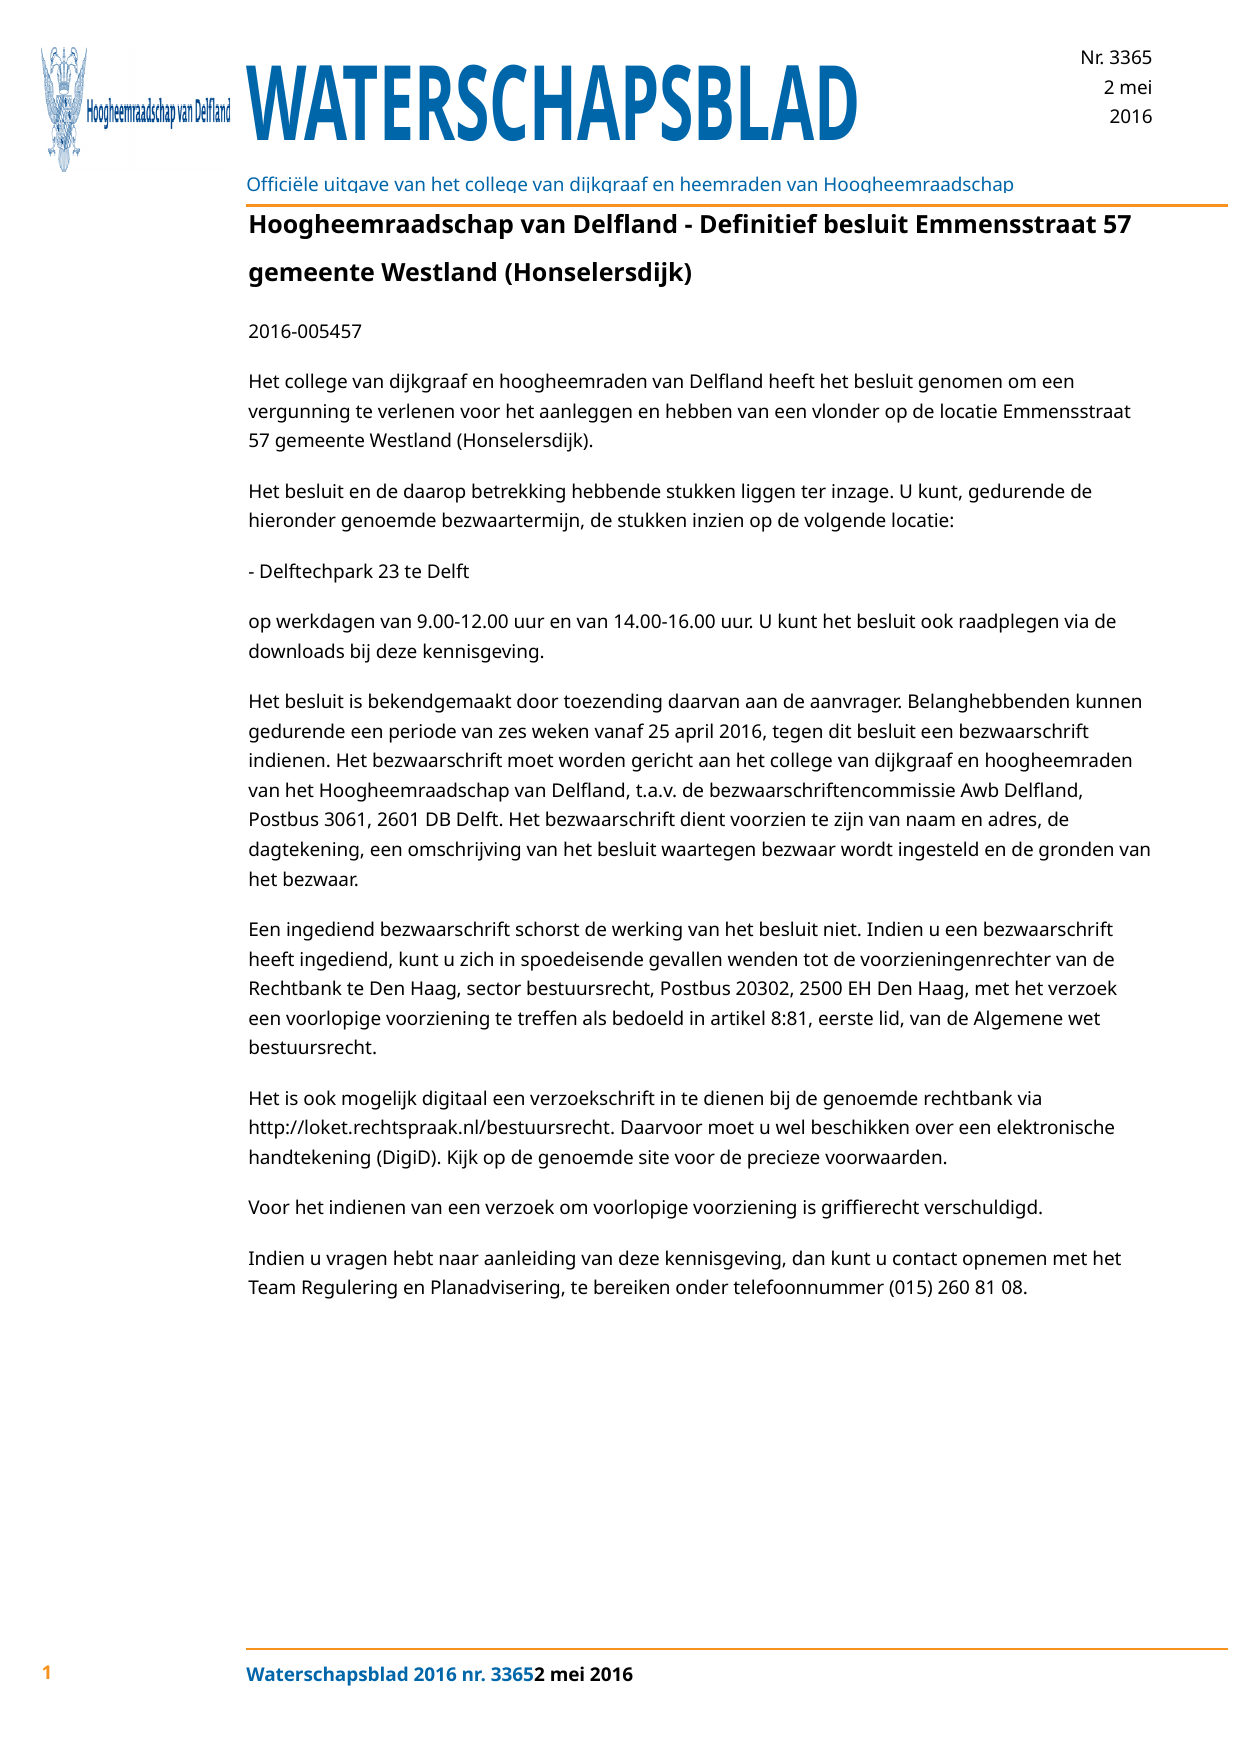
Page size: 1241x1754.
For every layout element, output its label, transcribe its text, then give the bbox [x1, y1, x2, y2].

text Het besluit is bekendgemaakt door toezending daarvan aan de aanvrager. Belanghebbenden kunnen gedurende een periode van zes weken vanaf 25 april 2016, tegen dit besluit een bezwaarschrift indienen. Het bezwaarschrift moet worden gericht aan het college van dijkgraaf en hoogheemraden van het Hoogheemraadschap van Delfland, t.a.v. de bezwaarschriftencommissie Awb Delfland, Postbus 3061, 2601 DB Delft. Het bezwaarschrift dient voorzien te zijn van naam en adres, de dagtekening, een omschrijving van het besluit waartegen bezwaar wordt ingesteld en de gronden van het bezwaar. [248, 688, 1152, 892]
text Een ingediend bezwaarschrift schorst de werking van het besluit niet. Indien u een bezwaarschrift heeft ingediend, kunt u zich in spoedeisende gevallen wenden tot de voorzieningenrechter van de Rechtbank te Den Haag, sector bestuursrecht, Postbus 20302, 2500 EH Den Haag, met het verzoek een voorlopige voorziening te treffen als bedoeld in artikel 8:81, eerste lid, van de Algemene wet bestuursrecht. [248, 916, 1152, 1060]
text Het college van dijkgraaf en hoogheemraden van Delfland heeft het besluit genomen om een vergunning te verlenen voor het aanleggen en hebben van een vlonder op de locatie Emmensstraat 57 gemeente Westland (Honselersdijk). [248, 368, 1152, 453]
text Hoogheemraadschap van Delfland - Definitief besluit Emmensstraat 57 gemeente Westland (Honselersdijk) [248, 207, 1152, 288]
text op werkdagen van 9.00-12.00 uur en van 14.00-16.00 uur. U kunt het besluit ook raadplegen via de downloads bij deze kennisgeving. [248, 608, 1152, 664]
text Indien u vragen hebt naar aanleiding van deze kennisgeving, dan kunt u contact opnemen met het Team Regulering en Planadvisering, te bereiken onder telefoonnummer (015) 260 81 08. [248, 1245, 1152, 1300]
text Het is ook mogelijk digitaal een verzoekschrift in te dienen bij de genoemde rechtbank via http://loket.rechtspraak.nl/bestuursrecht. Daarvoor moet u wel beschikken over een elektronische handtekening (DigiD). Kijk op de genoemde site voor de precieze voorwaarden. [248, 1085, 1152, 1170]
text Voor het indienen van een verzoek om voorlopige voorziening is griffierecht verschuldigd. [248, 1194, 1152, 1220]
picture [41, 47, 231, 172]
text 2016-005457 [248, 318, 1152, 344]
text Het besluit en de daarop betrekking hebbende stukken liggen ter inzage. U kunt, gedurende de hieronder genoemde bezwaartermijn, de stukken inzien op de volgende locatie: [248, 478, 1152, 533]
text - Delftechpark 23 te Delft [248, 558, 1152, 584]
